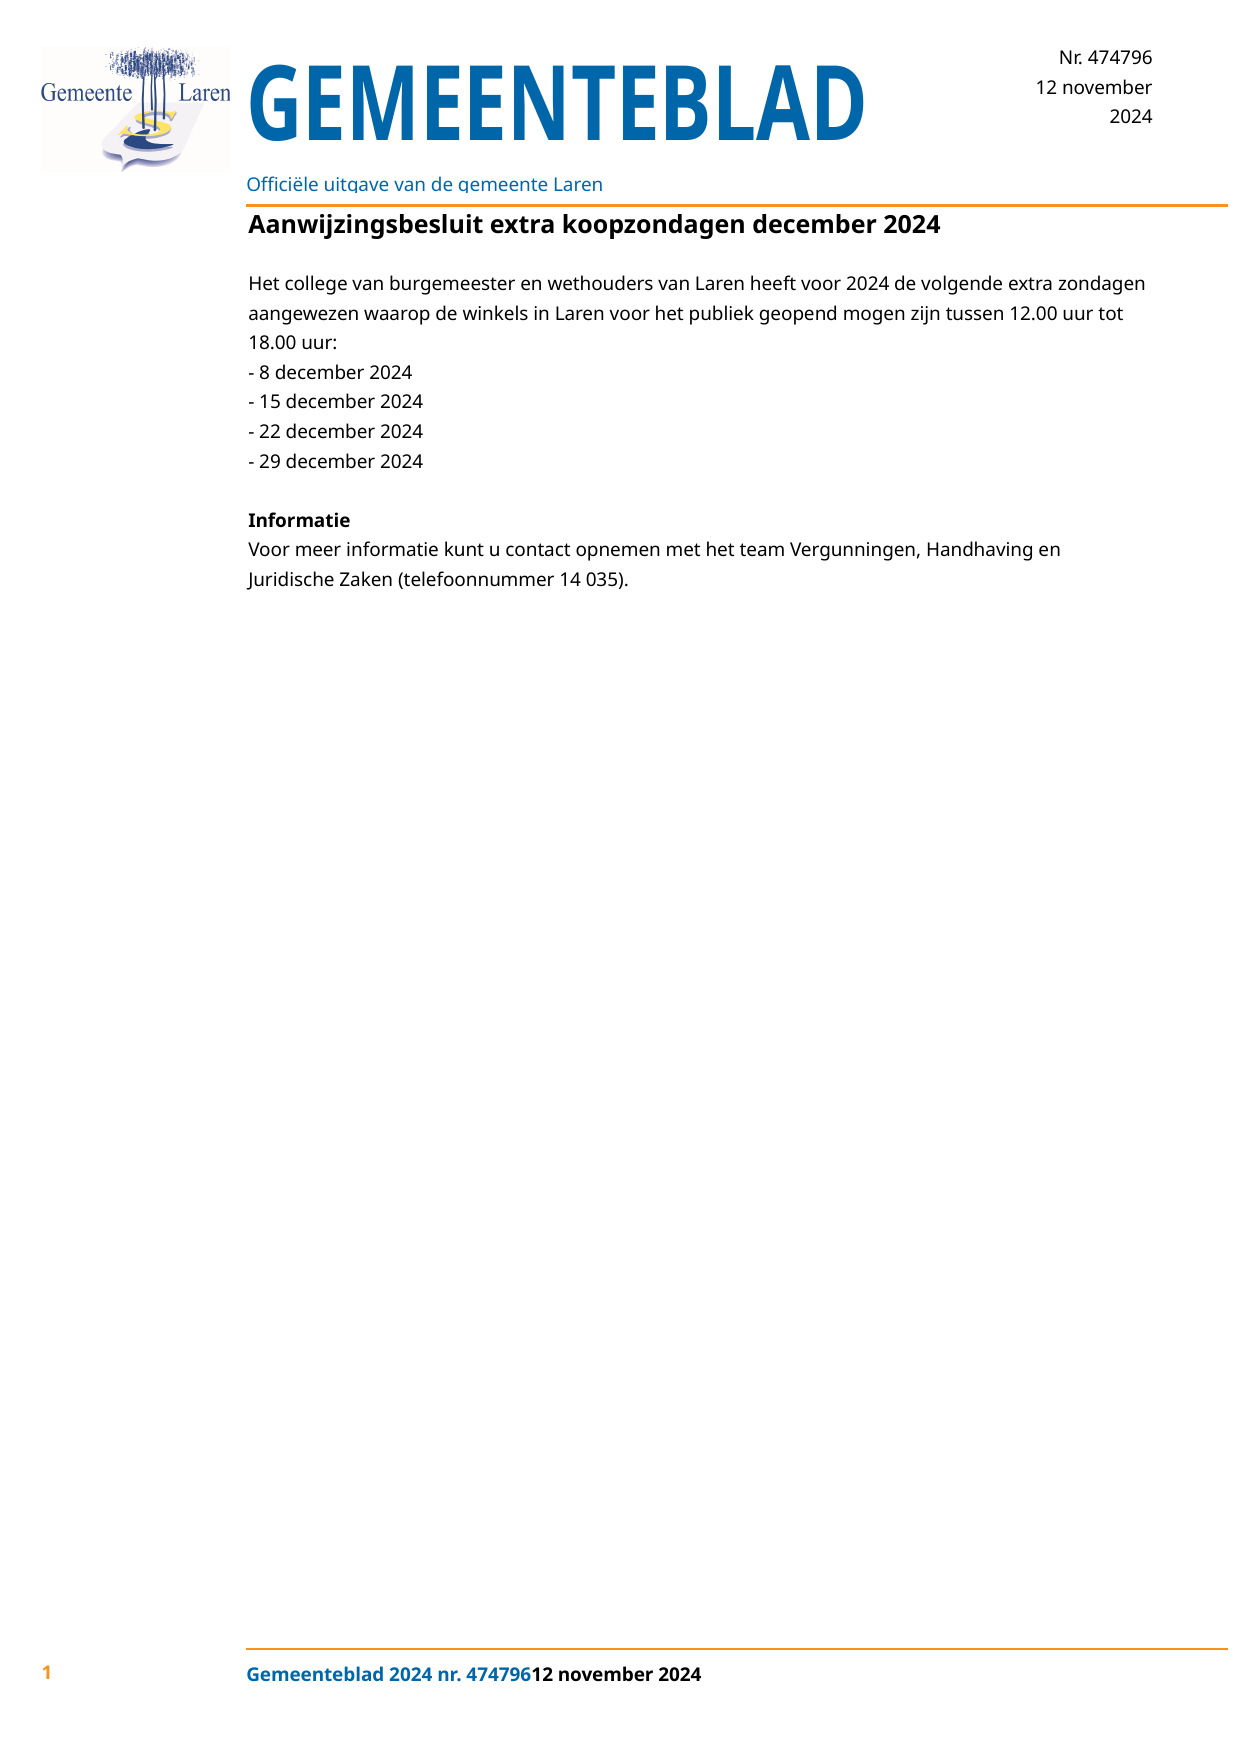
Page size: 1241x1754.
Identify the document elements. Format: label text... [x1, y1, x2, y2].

text - 22 december 2024 [248, 418, 1152, 444]
text Informatie [248, 507, 1152, 533]
text Aanwijzingsbesluit extra koopzondagen december 2024 [248, 207, 1152, 241]
text - 29 december 2024 [248, 448, 1152, 473]
text Het college van burgemeester en wethouders van Laren heeft voor 2024 de volgende extra zondagen aangewezen waarop de winkels in Laren voor het publiek geopend mogen zijn tussen 12.00 uur tot 18.00 uur: [248, 270, 1152, 355]
text Voor meer informatie kunt u contact opnemen met het team Vergunningen, Handhaving en Juridische Zaken (telefoonnummer 14 035). [248, 537, 1152, 592]
text - 8 december 2024 [248, 359, 1152, 385]
text - 15 december 2024 [248, 389, 1152, 414]
picture [41, 47, 231, 172]
